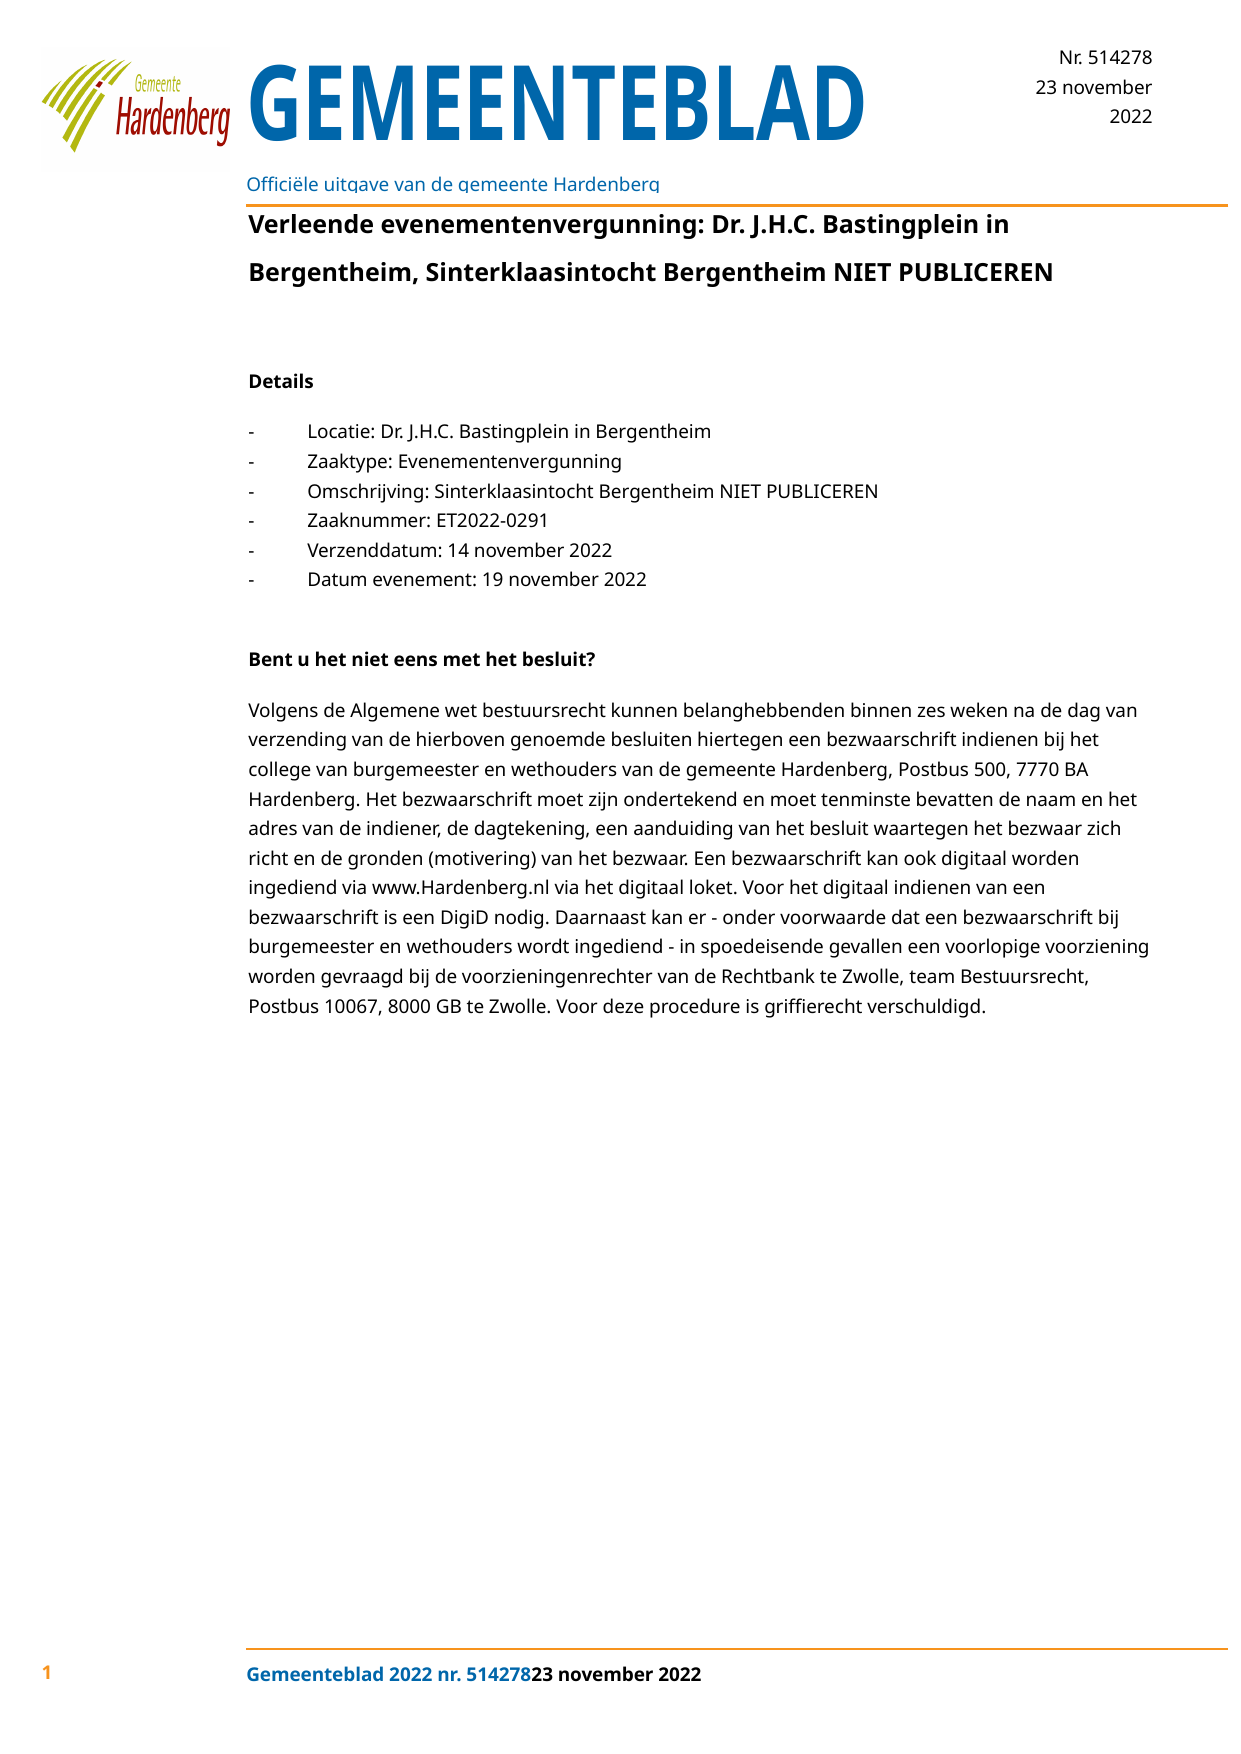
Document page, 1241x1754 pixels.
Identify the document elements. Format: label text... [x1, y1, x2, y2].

text Volgens de Algemene wet bestuursrecht kunnen belanghebbenden binnen zes weken na de dag van verzending van de hierboven genoemde besluiten hiertegen een bezwaarschrift indienen bij het college van burgemeester en wethouders van de gemeente Hardenberg, Postbus 500, 7770 BA Hardenberg. Het bezwaarschrift moet zijn ondertekend en moet tenminste bevatten de naam en het adres van de indiener, de dagtekening, een aanduiding van het besluit waartegen het bezwaar zich richt en de gronden (motivering) van het bezwaar. Een bezwaarschrift kan ook digitaal worden ingediend via www.Hardenberg.nl via het digitaal loket. Voor het digitaal indienen van een bezwaarschrift is een DigiD nodig. Daarnaast kan er - onder voorwaarde dat een bezwaarschrift bij burgemeester en wethouders wordt ingediend - in spoedeisende gevallen een voorlopige voorziening worden gevraagd bij de voorzieningenrechter van de Rechtbank te Zwolle, team Bestuursrecht, Postbus 10067, 8000 GB te Zwolle. Voor deze procedure is griffierecht verschuldigd. [248, 697, 1152, 1019]
list Zaaknummer: ET2022-0291 [248, 507, 1152, 533]
text Details [248, 368, 1152, 394]
list Omschrijving: Sinterklaasintocht Bergentheim NIET PUBLICEREN [248, 478, 1152, 504]
picture [41, 47, 231, 172]
list Zaaktype: Evenementenvergunning [248, 448, 1152, 474]
list Verzenddatum: 14 november 2022 [248, 537, 1152, 563]
text Verleende evenementenvergunning: Dr. J.H.C. Bastingplein in Bergentheim, Sinterklaasintocht Bergentheim NIET PUBLICEREN [248, 207, 1152, 288]
list Datum evenement: 19 november 2022 [248, 567, 1152, 592]
text Bent u het niet eens met het besluit? [248, 647, 1152, 672]
list Locatie: Dr. J.H.C. Bastingplein in Bergentheim [248, 419, 1152, 444]
